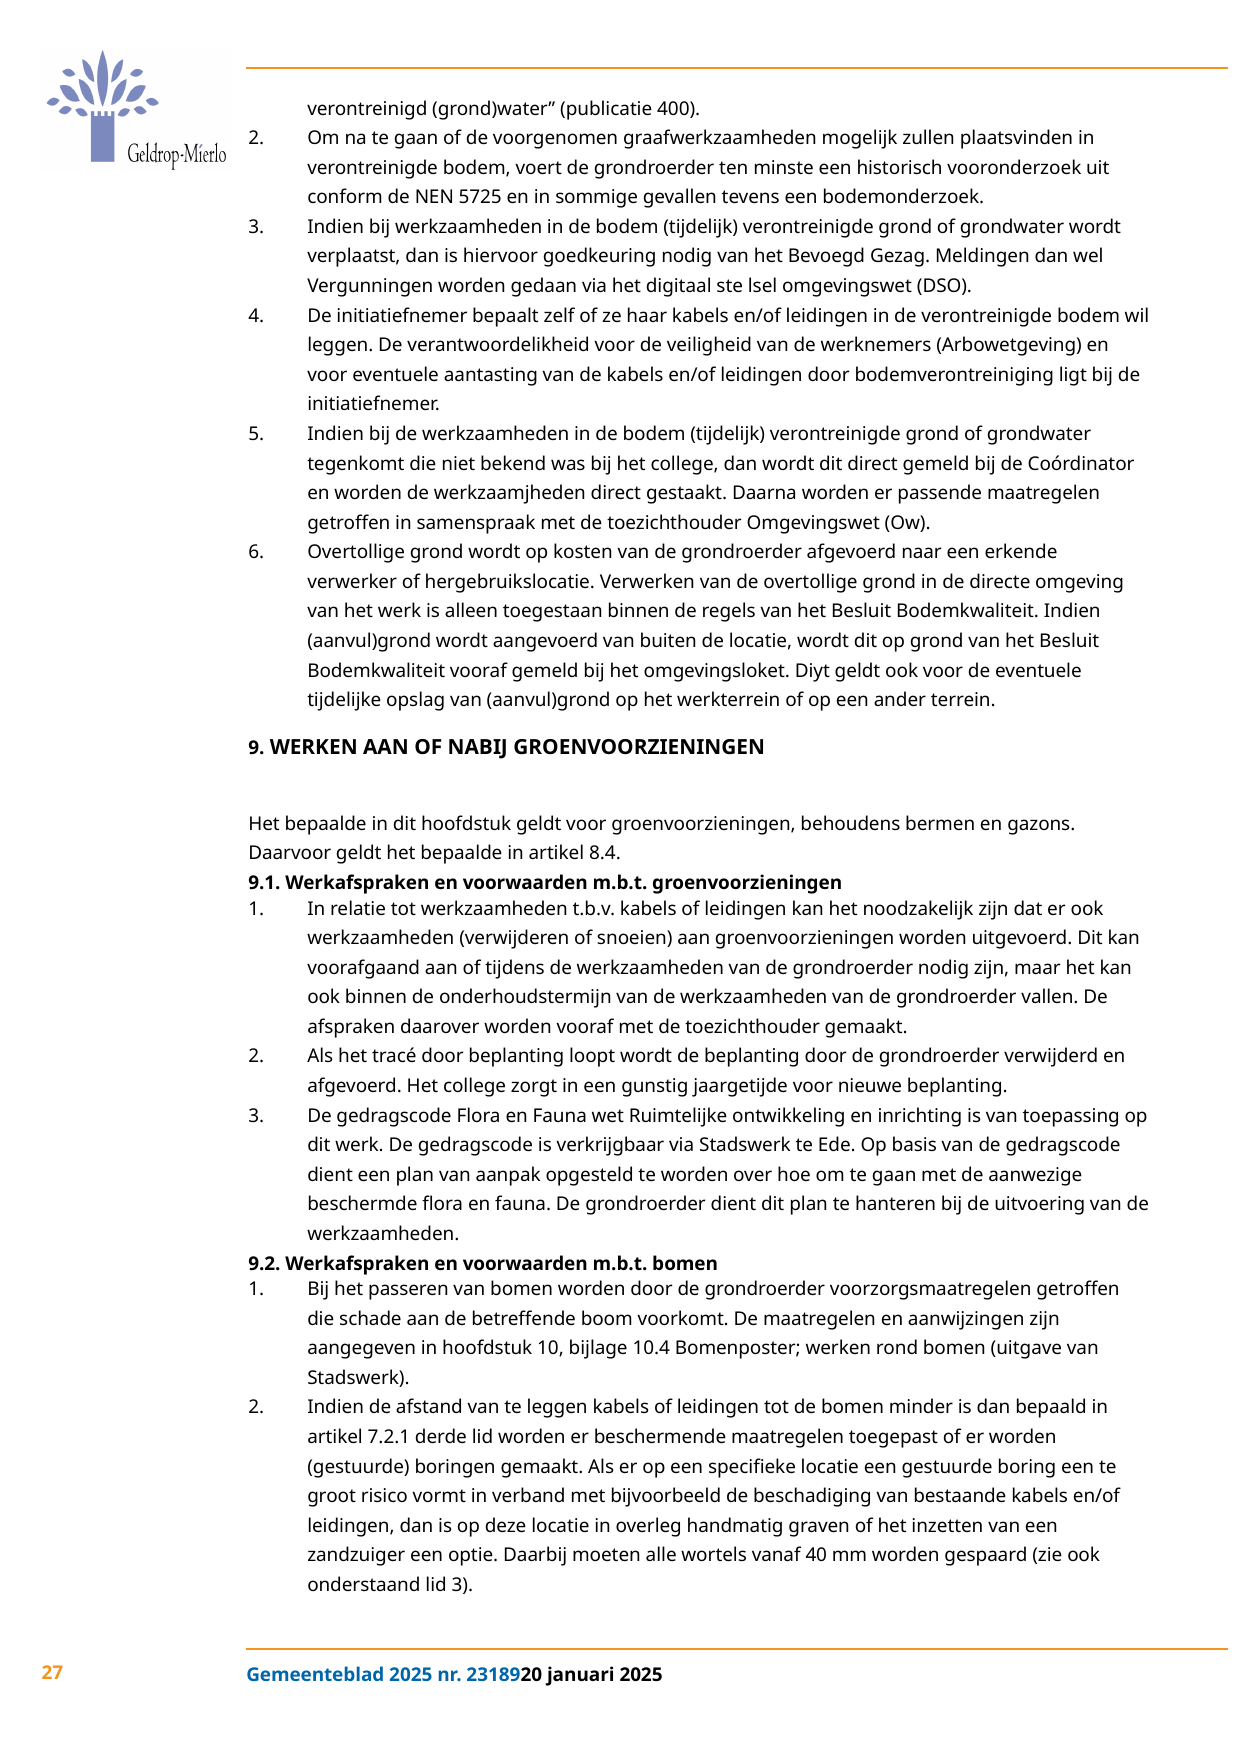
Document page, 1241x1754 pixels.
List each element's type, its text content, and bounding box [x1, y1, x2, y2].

list Indien bij werkzaamheden in de bodem (tijdelijk) verontreinigde grond of grondwater wordt verplaatst, dan is hiervoor goedkeuring nodig van het Bevoegd Gezag. Meldingen dan wel Vergunningen worden gedaan via het digitaal ste lsel omgevingswet (DSO). [248, 213, 1152, 298]
list De initiatiefnemer bepaalt zelf of ze haar kabels en/of leidingen in de verontreinigde bodem wil leggen. De verantwoordelikheid voor de veiligheid van de werknemers (Arbowetgeving) en voor eventuele aantasting van de kabels en/of leidingen door bodemverontreiniging ligt bij de initiatiefnemer. [248, 302, 1152, 416]
list Indien de afstand van te leggen kabels of leidingen tot de bomen minder is dan bepaald in artikel 7.2.1 derde lid worden er beschermende maatregelen toegepast of er worden (gestuurde) boringen gemaakt. Als er op een specifieke locatie een gestuurde boring een te groot risico vormt in verband met bijvoorbeeld de beschadiging van bestaande kabels en/of leidingen, dan is op deze locatie in overleg handmatig graven of het inzetten van een zandzuiger een optie. Daarbij moeten alle wortels vanaf 40 mm worden gespaard (zie ook onderstaand lid 3). [248, 1394, 1152, 1597]
text 9. WERKEN AAN OF NABIJ GROENVOORZIENINGEN [248, 732, 1152, 761]
text 9.2. Werkafspraken en voorwaarden m.b.t. bomen [248, 1250, 1152, 1275]
list Indien bij de werkzaamheden in de bodem (tijdelijk) verontreinigde grond of grondwater tegenkomt die niet bekend was bij het college, dan wordt dit direct gemeld bij de Coórdinator en worden de werkzaamjheden direct gestaakt. Daarna worden er passende maatregelen getroffen in samenspraak met de toezichthouder Omgevingswet (Ow). [248, 420, 1152, 535]
text 9.1. Werkafspraken en voorwaarden m.b.t. groenvoorzieningen [248, 869, 1152, 895]
list Als het tracé door beplanting loopt wordt de beplanting door de grondroerder verwijderd en afgevoerd. Het college zorgt in een gunstig jaargetijde voor nieuwe beplanting. [248, 1043, 1152, 1098]
list Om na te gaan of de voorgenomen graafwerkzaamheden mogelijk zullen plaatsvinden in verontreinigde bodem, voert de grondroerder ten minste een historisch vooronderzoek uit conform de NEN 5725 en in sommige gevallen tevens een bodemonderzoek. [248, 124, 1152, 209]
list Bij het passeren van bomen worden door de grondroerder voorzorgsmaatregelen getroffen die schade aan de betreffende boom voorkomt. De maatregelen en aanwijzingen zijn aangegeven in hoofdstuk 10, bijlage 10.4 Bomenposter; werken rond bomen (uitgave van Stadswerk). [248, 1275, 1152, 1390]
list In relatie tot werkzaamheden t.b.v. kabels of leidingen kan het noodzakelijk zijn dat er ook werkzaamheden (verwijderen of snoeien) aan groenvoorzieningen worden uitgevoerd. Dit kan voorafgaand aan of tijdens de werkzaamheden van de grondroerder nodig zijn, maar het kan ook binnen de onderhoudstermijn van de werkzaamheden van de grondroerder vallen. De afspraken daarover worden vooraf met de toezichthouder gemaakt. [248, 895, 1152, 1039]
text Het bepaalde in dit hoofdstuk geldt voor groenvoorzieningen, behoudens bermen en gazons. [248, 810, 1152, 836]
text Daarvoor geldt het bepaalde in artikel 8.4. [248, 839, 1152, 865]
list verontreinigd (grond)water” (publicatie 400). [248, 95, 1152, 121]
list De gedragscode Flora en Fauna wet Ruimtelijke ontwikkeling en inrichting is van toepassing op dit werk. De gedragscode is verkrijgbaar via Stadswerk te Ede. Op basis van de gedragscode dient een plan van aanpak opgesteld te worden over hoe om te gaan met de aanwezige beschermde flora en fauna. De grondroerder dient dit plan te hanteren bij de uitvoering van de werkzaamheden. [248, 1102, 1152, 1246]
picture [41, 47, 231, 172]
list Overtollige grond wordt op kosten van de grondroerder afgevoerd naar een erkende verwerker of hergebruikslocatie. Verwerken van de overtollige grond in de directe omgeving van het werk is alleen toegestaan binnen de regels van het Besluit Bodemkwaliteit. Indien (aanvul)grond wordt aangevoerd van buiten de locatie, wordt dit op grond van het Besluit Bodemkwaliteit vooraf gemeld bij het omgevingsloket. Diyt geldt ook voor de eventuele tijdelijke opslag van (aanvul)grond op het werkterrein of op een ander terrein. [248, 538, 1152, 712]
